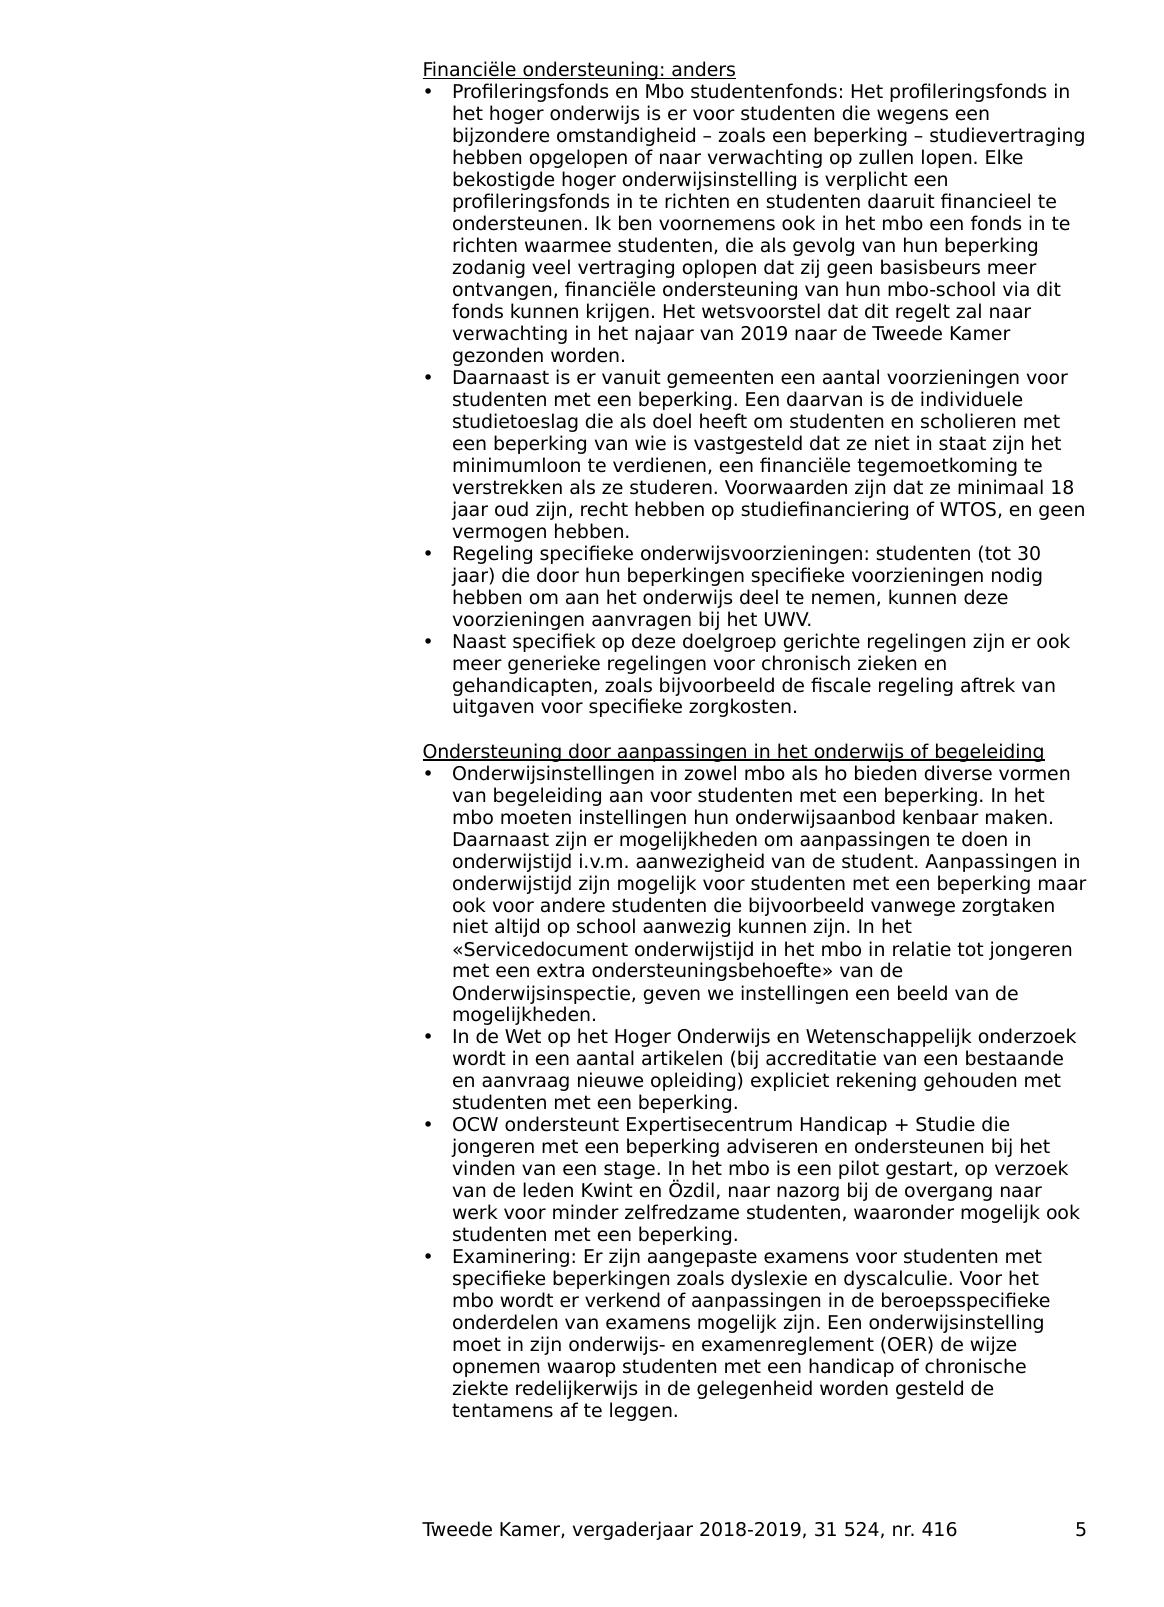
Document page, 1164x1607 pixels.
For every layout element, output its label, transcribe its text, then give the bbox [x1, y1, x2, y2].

text • Daarnaast is er vanuit gemeenten een aantal voorzieningen voor studenten met een beperking. Een daarvan is de individuele studietoeslag die als doel heeft om studenten en scholieren met een beperking van wie is vastgesteld dat ze niet in staat zijn het minimumloon te verdienen, een financiële tegemoetkoming te verstrekken als ze studeren. Voorwaarden zijn dat ze minimaal 18 jaar oud zijn, recht hebben op studiefinanciering of WTOS, en geen vermogen hebben. [422, 367, 1087, 543]
text • Examinering: Er zijn aangepaste examens voor studenten met specifieke beperkingen zoals dyslexie en dyscalculie. Voor het mbo wordt er verkend of aanpassingen in de beroepsspecifieke onderdelen van examens mogelijk zijn. Een onderwijsinstelling moet in zijn onderwijs- en examenreglement (OER) de wijze opnemen waarop studenten met een handicap of chronische ziekte redelijkerwijs in de gelegenheid worden gesteld de tentamens af te leggen. [422, 1246, 1087, 1422]
subtitle Financiële ondersteuning: anders [422, 59, 1087, 81]
text • Naast specifiek op deze doelgroep gerichte regelingen zijn er ook meer generieke regelingen voor chronisch zieken en gehandicapten, zoals bijvoorbeeld de fiscale regeling aftrek van uitgaven voor specifieke zorgkosten. [422, 631, 1087, 718]
text • Profileringsfonds en Mbo studentenfonds: Het profileringsfonds in het hoger onderwijs is er voor studenten die wegens een bijzondere omstandigheid – zoals een beperking – studievertraging hebben opgelopen of naar verwachting op zullen lopen. Elke bekostigde hoger onderwijsinstelling is verplicht een profileringsfonds in te richten en studenten daaruit financieel te ondersteunen. Ik ben voornemens ook in het mbo een fonds in te richten waarmee studenten, die als gevolg van hun beperking zodanig veel vertraging oplopen dat zij geen basisbeurs meer ontvangen, financiële ondersteuning van hun mbo-school via dit fonds kunnen krijgen. Het wetsvoorstel dat dit regelt zal naar verwachting in het najaar van 2019 naar de Tweede Kamer gezonden worden. [422, 81, 1087, 367]
text • Regeling specifieke onderwijsvoorzieningen: studenten (tot 30 jaar) die door hun beperkingen specifieke voorzieningen nodig hebben om aan het onderwijs deel te nemen, kunnen deze voorzieningen aanvragen bij het UWV. [422, 543, 1087, 631]
text • In de Wet op het Hoger Onderwijs en Wetenschappelijk onderzoek wordt in een aantal artikelen (bij accreditatie van een bestaande en aanvraag nieuwe opleiding) expliciet rekening gehouden met studenten met een beperking. [422, 1026, 1087, 1114]
text • Onderwijsinstellingen in zowel mbo als ho bieden diverse vormen van begeleiding aan voor studenten met een beperking. In het mbo moeten instellingen hun onderwijsaanbod kenbaar maken. Daarnaast zijn er mogelijkheden om aanpassingen te doen in onderwijstijd i.v.m. aanwezigheid van de student. Aanpassingen in onderwijstijd zijn mogelijk voor studenten met een beperking maar ook voor andere studenten die bijvoorbeeld vanwege zorgtaken niet altijd op school aanwezig kunnen zijn. In het «Servicedocument onderwijstijd in het mbo in relatie tot jongeren met een extra ondersteuningsbehoefte» van de Onderwijsinspectie, geven we instellingen een beeld van de mogelijkheden. [422, 763, 1087, 1026]
subtitle Ondersteuning door aanpassingen in het onderwijs of begeleiding [422, 741, 1087, 763]
text • OCW ondersteunt Expertisecentrum Handicap + Studie die jongeren met een beperking adviseren en ondersteunen bij het vinden van een stage. In het mbo is een pilot gestart, op verzoek van de leden Kwint en Özdil, naar nazorg bij de overgang naar werk voor minder zelfredzame studenten, waaronder mogelijk ook studenten met een beperking. [422, 1114, 1087, 1246]
